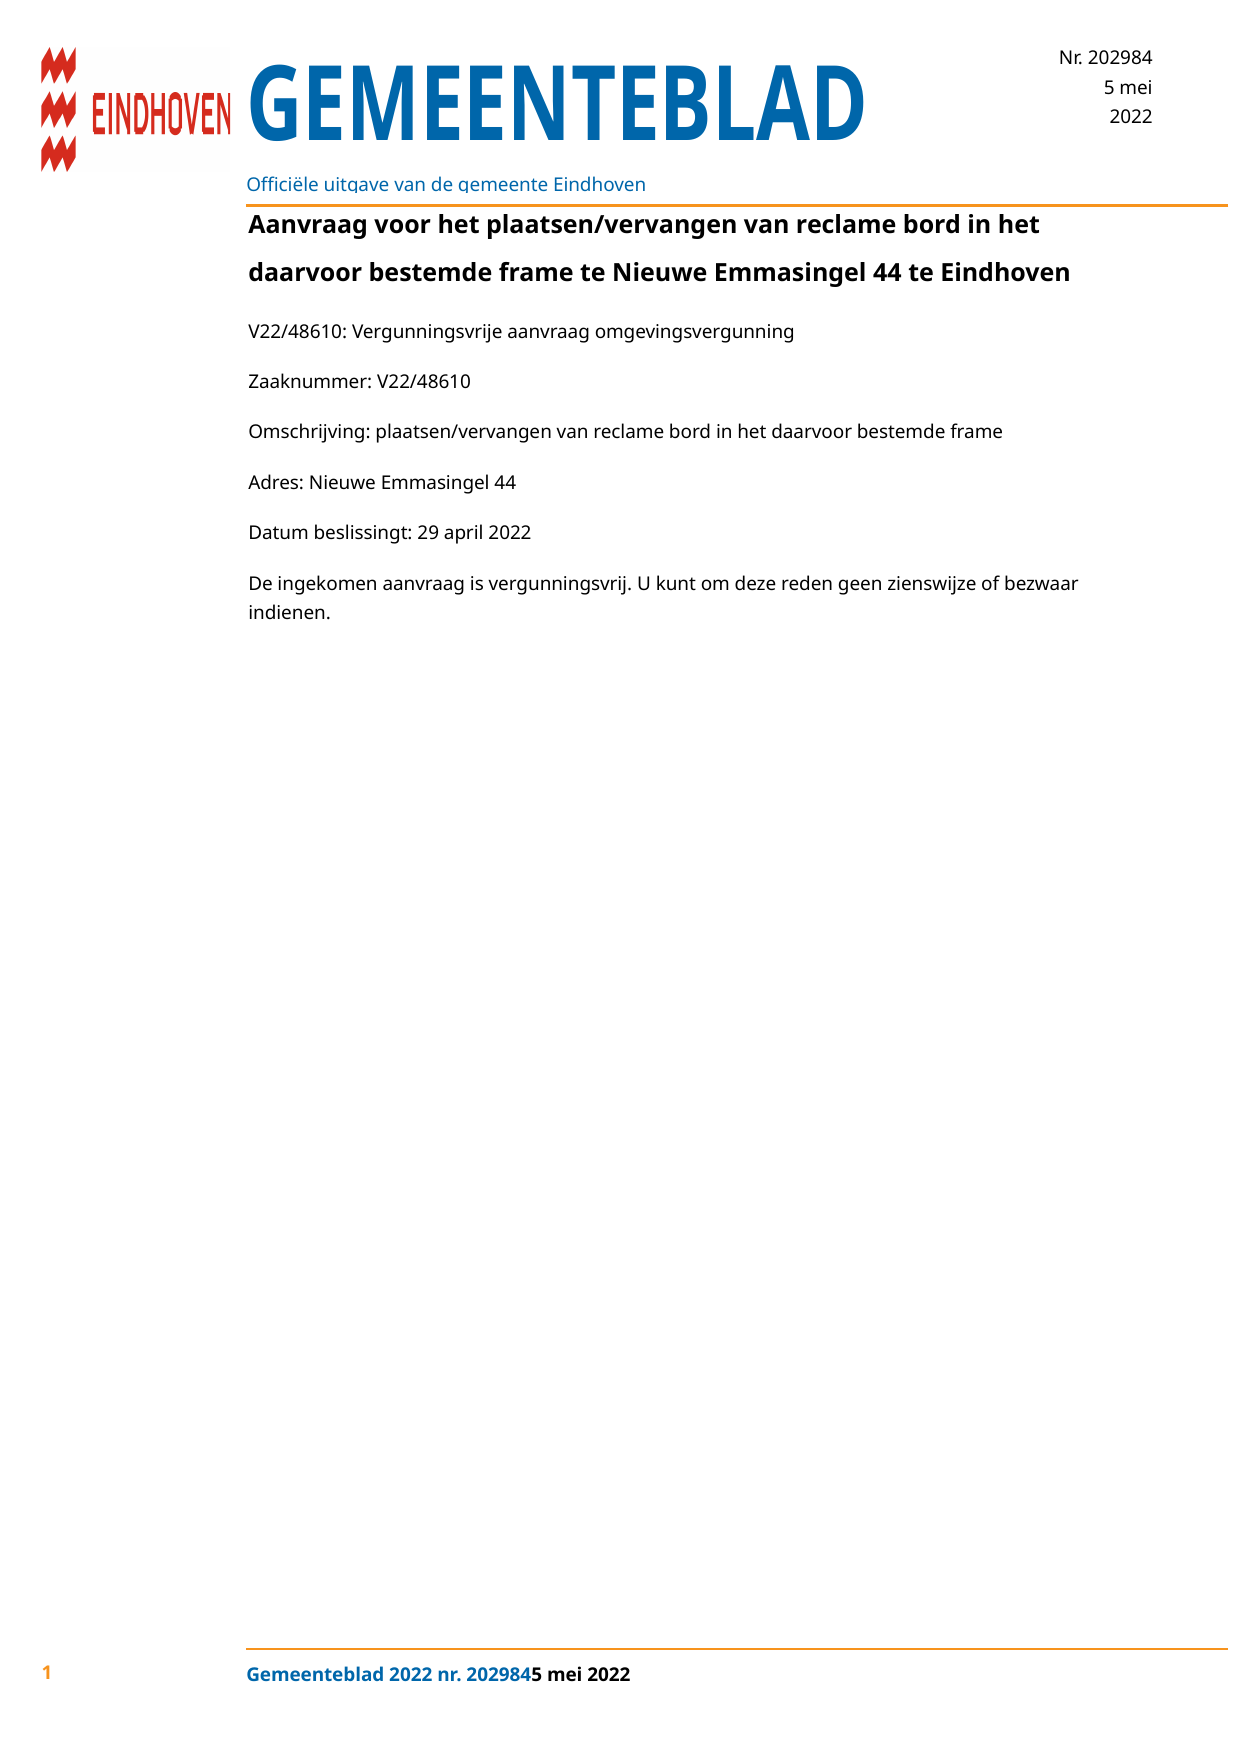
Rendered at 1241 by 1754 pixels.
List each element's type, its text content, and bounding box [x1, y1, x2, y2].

text Datum beslissingt: 29 april 2022 [248, 519, 1152, 545]
text Zaaknummer: V22/48610 [248, 368, 1152, 394]
text Omschrijving: plaatsen/vervangen van reclame bord in het daarvoor bestemde frame [248, 419, 1152, 444]
text V22/48610: Vergunningsvrije aanvraag omgevingsvergunning [248, 318, 1152, 344]
picture [41, 47, 231, 172]
text Aanvraag voor het plaatsen/vervangen van reclame bord in het daarvoor bestemde frame te Nieuwe Emmasingel 44 te Eindhoven [248, 207, 1152, 288]
text De ingekomen aanvraag is vergunningsvrij. U kunt om deze reden geen zienswijze of bezwaar indienen. [248, 570, 1152, 625]
text Adres: Nieuwe Emmasingel 44 [248, 469, 1152, 495]
